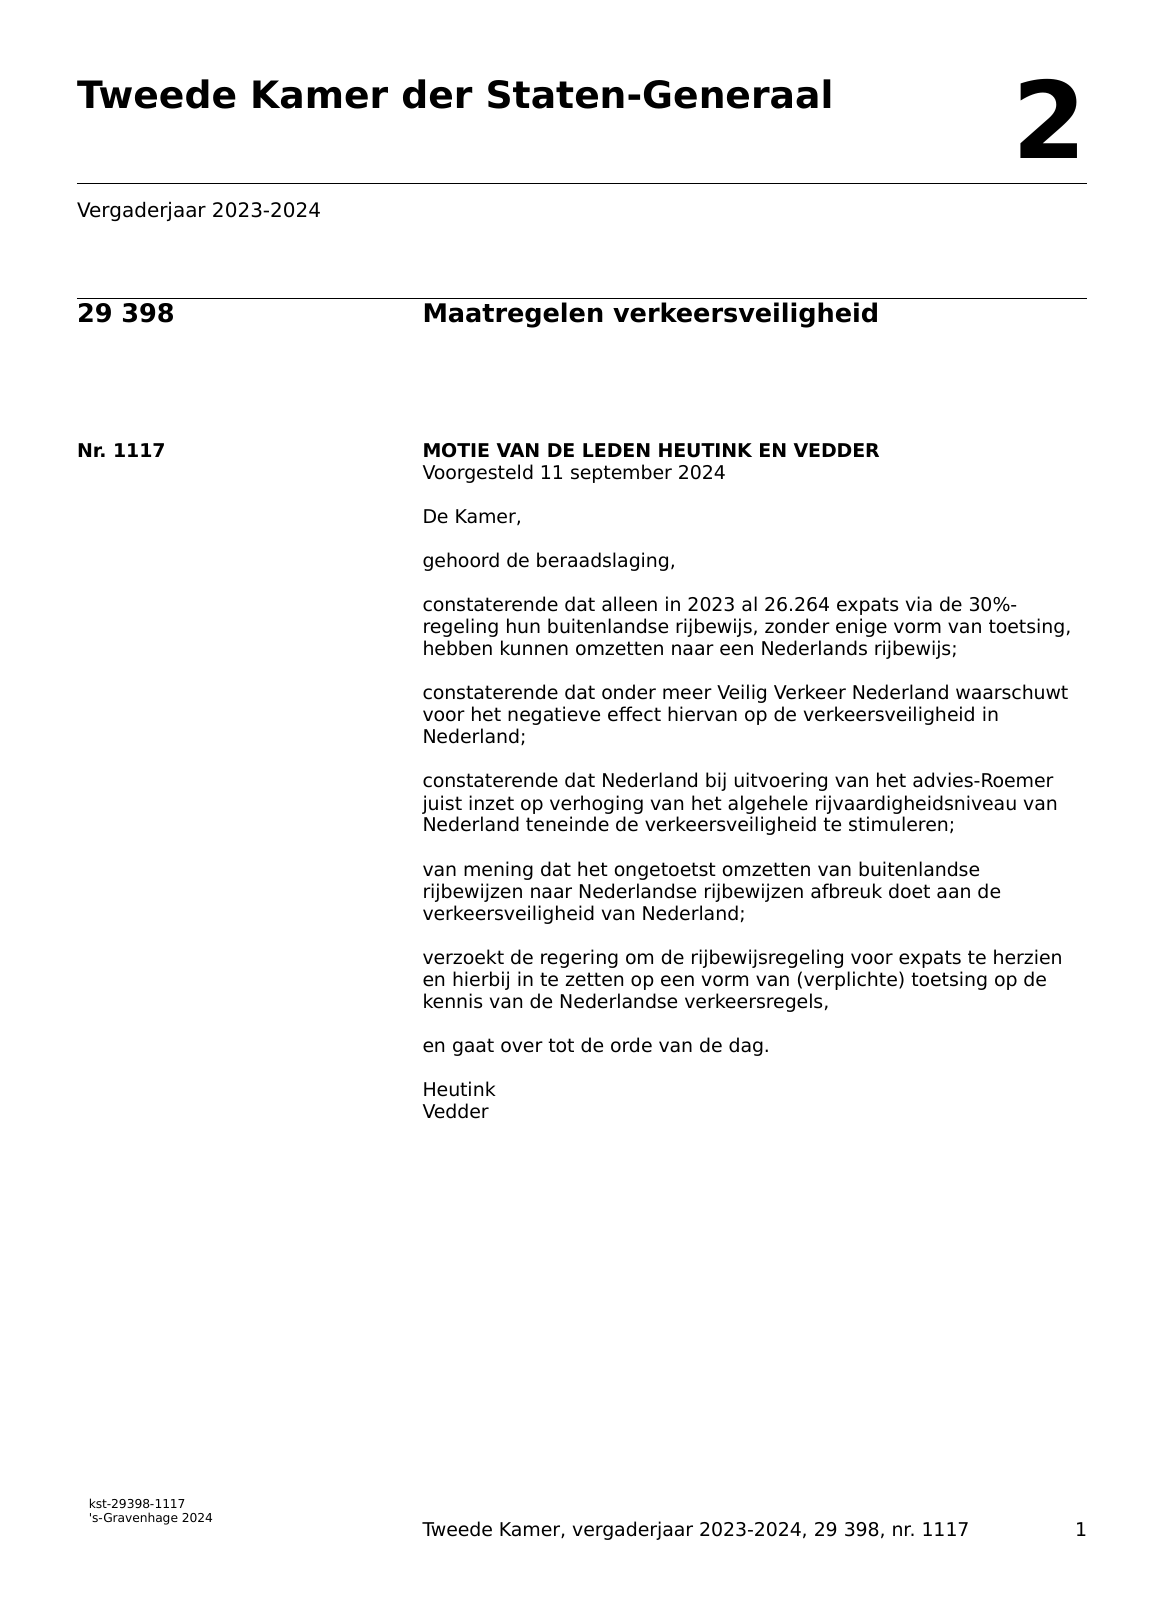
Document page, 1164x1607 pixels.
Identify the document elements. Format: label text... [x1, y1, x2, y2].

text Vedder [422, 1101, 1087, 1123]
text Voorgesteld 11 september 2024 [422, 462, 1087, 484]
text verzoekt de regering om de rijbewijsregeling voor expats te herzien en hierbij in te zetten op een vorm van (verplichte) toetsing op de kennis van de Nederlandse verkeersregels, [422, 947, 1087, 1013]
text gehoord de beraadslaging, [422, 550, 1087, 572]
text De Kamer, [422, 506, 1087, 528]
table_header Tweede Kamer der Staten-Generaal [77, 59, 886, 183]
table_cell Vergaderjaar 2023-2024 [77, 184, 1087, 298]
text kst-29398-1117 [88, 1497, 323, 1511]
text constaterende dat onder meer Veilig Verkeer Nederland waarschuwt voor het negatieve effect hiervan op de verkeersveiligheid in Nederland; [422, 682, 1087, 748]
text constaterende dat alleen in 2023 al 26.264 expats via de 30%-regeling hun buitenlandse rijbewijs, zonder enige vorm van toetsing, hebben kunnen omzetten naar een Nederlands rijbewijs; [422, 594, 1087, 660]
text Heutink [422, 1079, 1087, 1101]
subtitle 29 398 Maatregelen verkeersveiligheid [77, 299, 1087, 329]
text constaterende dat Nederland bij uitvoering van het advies-Roemer juist inzet op verhoging van het algehele rijvaardigheidsniveau van Nederland teneinde de verkeersveiligheid te stimuleren; [422, 770, 1087, 836]
table_header 2 [886, 59, 1087, 183]
subtitle Nr. 1117 MOTIE VAN DE LEDEN HEUTINK EN VEDDER [77, 440, 1087, 462]
text van mening dat het ongetoetst omzetten van buitenlandse rijbewijzen naar Nederlandse rijbewijzen afbreuk doet aan de verkeersveiligheid van Nederland; [422, 858, 1087, 924]
text en gaat over tot de orde van de dag. [422, 1035, 1087, 1057]
text 's-Gravenhage 2024 [88, 1511, 323, 1525]
